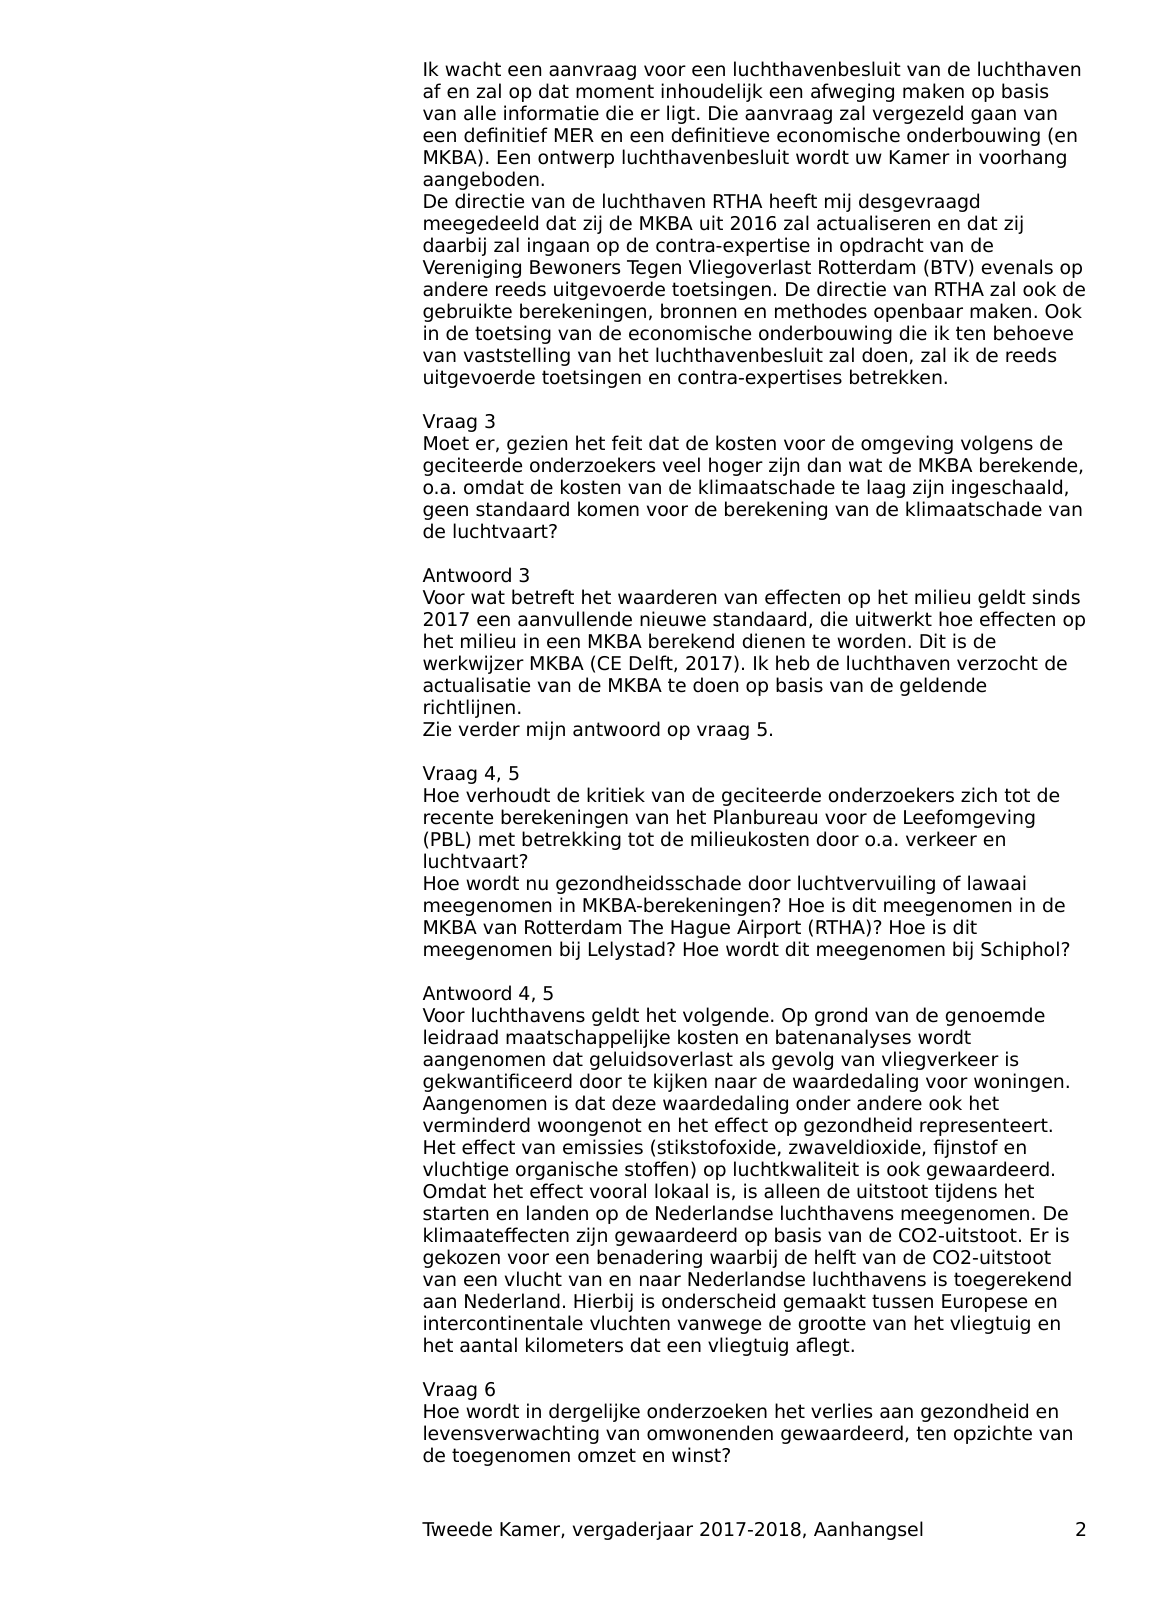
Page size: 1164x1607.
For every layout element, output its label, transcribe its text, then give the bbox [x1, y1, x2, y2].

text Ik wacht een aanvraag voor een luchthavenbesluit van de luchthaven af en zal op dat moment inhoudelijk een afweging maken op basis van alle informatie die er ligt. Die aanvraag zal vergezeld gaan van een definitief MER en een definitieve economische onderbouwing (en MKBA). Een ontwerp luchthavenbesluit wordt uw Kamer in voorhang aangeboden. [422, 59, 1087, 191]
text Antwoord 4, 5 [422, 983, 1087, 1005]
text Voor luchthavens geldt het volgende. Op grond van de genoemde leidraad maatschappelijke kosten en batenanalyses wordt aangenomen dat geluidsoverlast als gevolg van vliegverkeer is gekwantificeerd door te kijken naar de waardedaling voor woningen. Aangenomen is dat deze waardedaling onder andere ook het verminderd woongenot en het effect op gezondheid representeert. Het effect van emissies (stikstofoxide, zwaveldioxide, fijnstof en vluchtige organische stoffen) op luchtkwaliteit is ook gewaardeerd. Omdat het effect vooral lokaal is, is alleen de uitstoot tijdens het starten en landen op de Nederlandse luchthavens meegenomen. De klimaateffecten zijn gewaardeerd op basis van de CO2-uitstoot. Er is gekozen voor een benadering waarbij de helft van de CO2-uitstoot van een vlucht van en naar Nederlandse luchthavens is toegerekend aan Nederland. Hierbij is onderscheid gemaakt tussen Europese en intercontinentale vluchten vanwege de grootte van het vliegtuig en het aantal kilometers dat een vliegtuig aflegt. [422, 1005, 1087, 1357]
text Voor wat betreft het waarderen van effecten op het milieu geldt sinds 2017 een aanvullende nieuwe standaard, die uitwerkt hoe effecten op het milieu in een MKBA berekend dienen te worden. Dit is de werkwijzer MKBA (CE Delft, 2017). Ik heb de luchthaven verzocht de actualisatie van de MKBA te doen op basis van de geldende richtlijnen. [422, 587, 1087, 719]
text Moet er, gezien het feit dat de kosten voor de omgeving volgens de geciteerde onderzoekers veel hoger zijn dan wat de MKBA berekende, o.a. omdat de kosten van de klimaatschade te laag zijn ingeschaald, geen standaard komen voor de berekening van de klimaatschade van de luchtvaart? [422, 433, 1087, 543]
text De directie van de luchthaven RTHA heeft mij desgevraagd meegedeeld dat zij de MKBA uit 2016 zal actualiseren en dat zij daarbij zal ingaan op de contra-expertise in opdracht van de Vereniging Bewoners Tegen Vliegoverlast Rotterdam (BTV) evenals op andere reeds uitgevoerde toetsingen. De directie van RTHA zal ook de gebruikte berekeningen, bronnen en methodes openbaar maken. Ook in de toetsing van de economische onderbouwing die ik ten behoeve van vaststelling van het luchthavenbesluit zal doen, zal ik de reeds uitgevoerde toetsingen en contra-expertises betrekken. [422, 191, 1087, 389]
text Vraag 3 [422, 411, 1087, 433]
text Vraag 6 [422, 1379, 1087, 1401]
text Vraag 4, 5 [422, 763, 1087, 785]
text Hoe wordt nu gezondheidsschade door luchtvervuiling of lawaai meegenomen in MKBA-berekeningen? Hoe is dit meegenomen in de MKBA van Rotterdam The Hague Airport (RTHA)? Hoe is dit meegenomen bij Lelystad? Hoe wordt dit meegenomen bij Schiphol? [422, 873, 1087, 961]
text Hoe wordt in dergelijke onderzoeken het verlies aan gezondheid en levensverwachting van omwonenden gewaardeerd, ten opzichte van de toegenomen omzet en winst? [422, 1401, 1087, 1467]
text Zie verder mijn antwoord op vraag 5. [422, 719, 1087, 741]
text Hoe verhoudt de kritiek van de geciteerde onderzoekers zich tot de recente berekeningen van het Planbureau voor de Leefomgeving (PBL) met betrekking tot de milieukosten door o.a. verkeer en luchtvaart? [422, 785, 1087, 873]
text Antwoord 3 [422, 565, 1087, 587]
